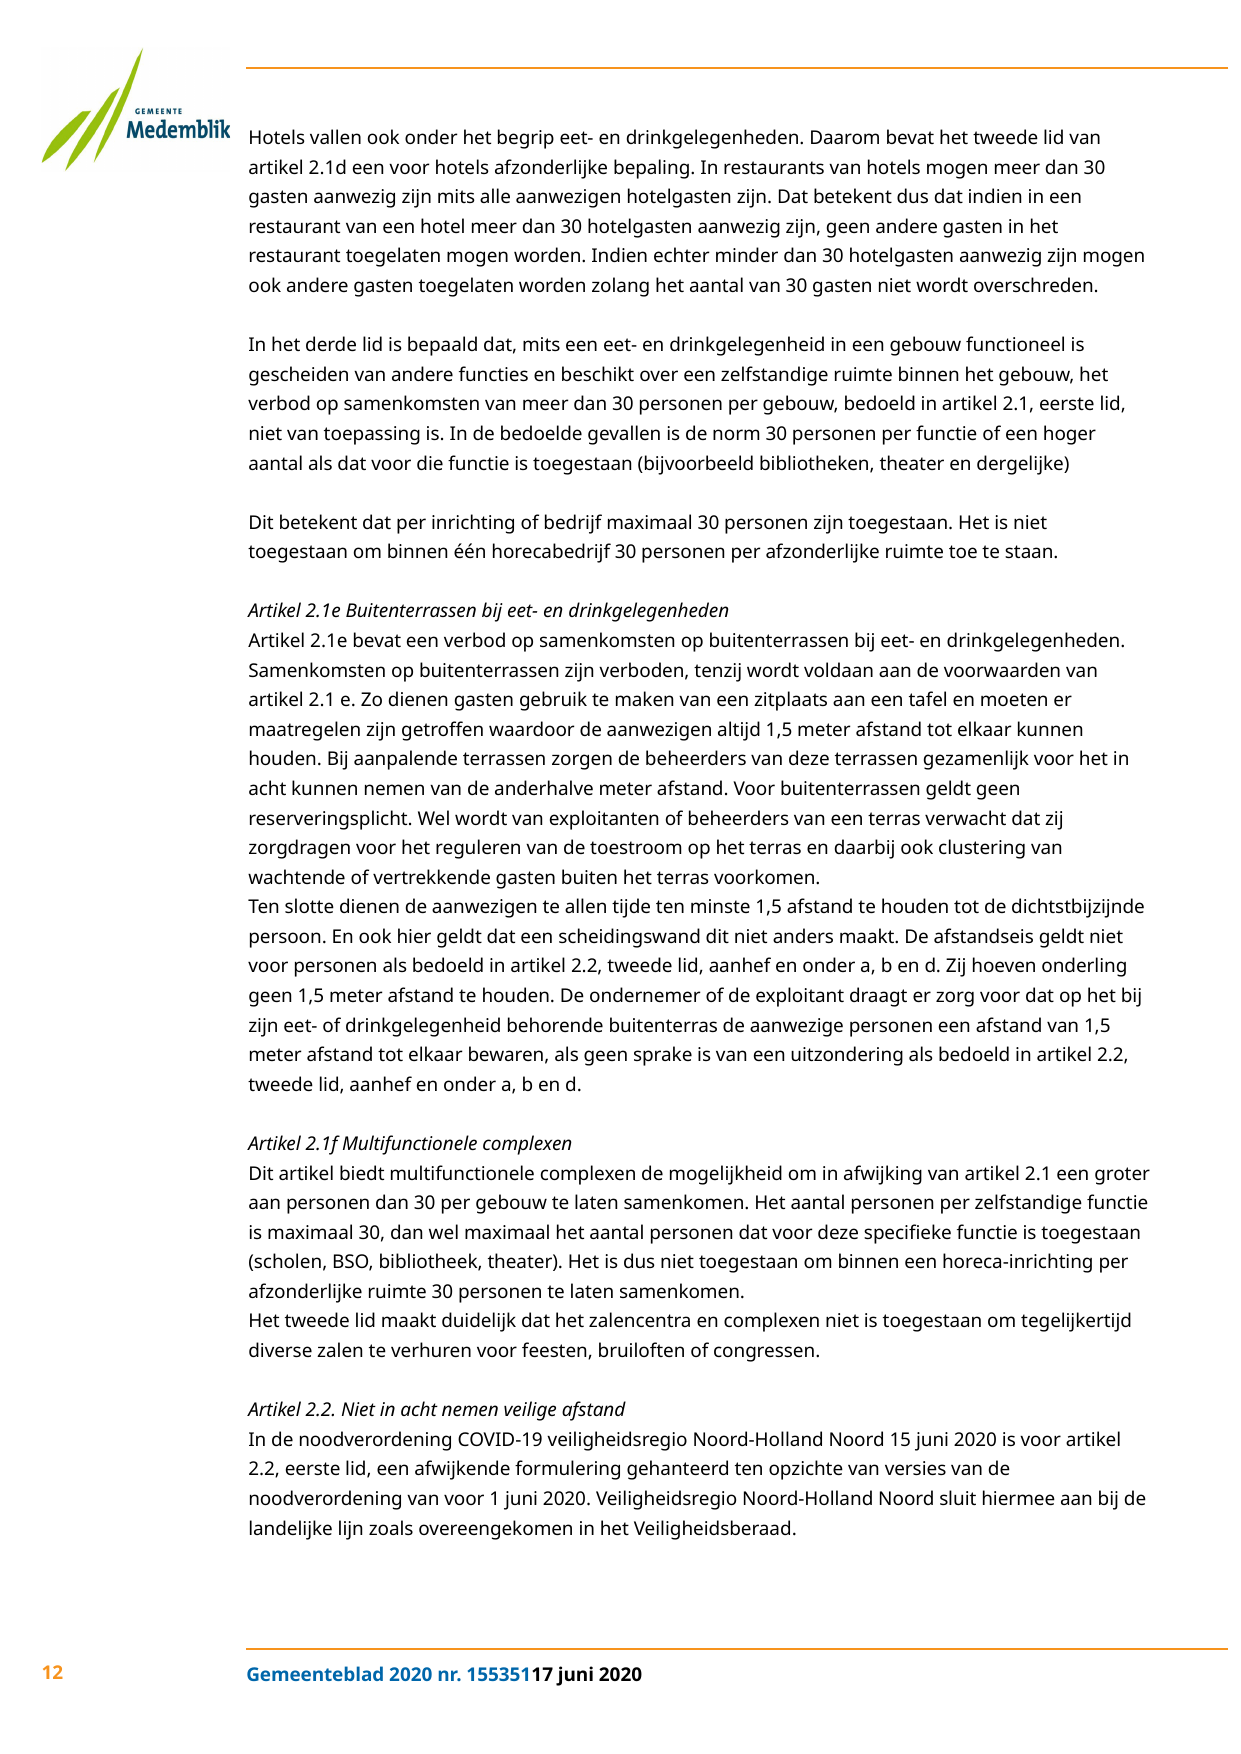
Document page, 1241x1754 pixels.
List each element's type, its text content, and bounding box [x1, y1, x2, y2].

text Artikel 2.1e Buitenterrassen bij eet- en drinkgelegenheden [248, 598, 1152, 623]
text Het tweede lid maakt duidelijk dat het zalencentra en complexen niet is toegestaan om tegelijkertijd diverse zalen te verhuren voor feesten, bruiloften of congressen. [248, 1308, 1152, 1363]
text Hotels vallen ook onder het begrip eet- en drinkgelegenheden. Daarom bevat het tweede lid van artikel 2.1d een voor hotels afzonderlijke bepaling. In restaurants van hotels mogen meer dan 30 gasten aanwezig zijn mits alle aanwezigen hotelgasten zijn. Dat betekent dus dat indien in een restaurant van een hotel meer dan 30 hotelgasten aanwezig zijn, geen andere gasten in het restaurant toegelaten mogen worden. Indien echter minder dan 30 hotelgasten aanwezig zijn mogen ook andere gasten toegelaten worden zolang het aantal van 30 gasten niet wordt overschreden. [248, 124, 1152, 298]
text Artikel 2.2. Niet in acht nemen veilige afstand [248, 1396, 1152, 1422]
text Dit betekent dat per inrichting of bedrijf maximaal 30 personen zijn toegestaan. Het is niet toegestaan om binnen één horecabedrijf 30 personen per afzonderlijke ruimte toe te staan. [248, 509, 1152, 564]
text In het derde lid is bepaald dat, mits een eet- en drinkgelegenheid in een gebouw functioneel is gescheiden van andere functies en beschikt over een zelfstandige ruimte binnen het gebouw, het verbod op samenkomsten van meer dan 30 personen per gebouw, bedoeld in artikel 2.1, eerste lid, niet van toepassing is. In de bedoelde gevallen is de norm 30 personen per functie of een hoger aantal als dat voor die functie is toegestaan (bijvoorbeeld bibliotheken, theater en dergelijke) [248, 331, 1152, 476]
text Artikel 2.1e bevat een verbod op samenkomsten op buitenterrassen bij eet- en drinkgelegenheden. Samenkomsten op buitenterrassen zijn verboden, tenzij wordt voldaan aan de voorwaarden van artikel 2.1 e. Zo dienen gasten gebruik te maken van een zitplaats aan een tafel en moeten er maatregelen zijn getroffen waardoor de aanwezigen altijd 1,5 meter afstand tot elkaar kunnen houden. Bij aanpalende terrassen zorgen de beheerders van deze terrassen gezamenlijk voor het in acht kunnen nemen van de anderhalve meter afstand. Voor buitenterrassen geldt geen reserveringsplicht. Wel wordt van exploitanten of beheerders van een terras verwacht dat zij zorgdragen voor het reguleren van de toestroom op het terras en daarbij ook clustering van wachtende of vertrekkende gasten buiten het terras voorkomen. [248, 627, 1152, 890]
text Dit artikel biedt multifunctionele complexen de mogelijkheid om in afwijking van artikel 2.1 een groter aan personen dan 30 per gebouw te laten samenkomen. Het aantal personen per zelfstandige functie is maximaal 30, dan wel maximaal het aantal personen dat voor deze specifieke functie is toegestaan (scholen, BSO, bibliotheek, theater). Het is dus niet toegestaan om binnen een horeca-inrichting per afzonderlijke ruimte 30 personen te laten samenkomen. [248, 1160, 1152, 1304]
text Ten slotte dienen de aanwezigen te allen tijde ten minste 1,5 afstand te houden tot de dichtstbijzijnde persoon. En ook hier geldt dat een scheidingswand dit niet anders maakt. De afstandseis geldt niet voor personen als bedoeld in artikel 2.2, tweede lid, aanhef en onder a, b en d. Zij hoeven onderling geen 1,5 meter afstand te houden. De ondernemer of de exploitant draagt er zorg voor dat op het bij zijn eet- of drinkgelegenheid behorende buitenterras de aanwezige personen een afstand van 1,5 meter afstand tot elkaar bewaren, als geen sprake is van een uitzondering als bedoeld in artikel 2.2, tweede lid, aanhef en onder a, b en d. [248, 893, 1152, 1097]
picture [41, 47, 231, 172]
text In de noodverordening COVID-19 veiligheidsregio Noord-Holland Noord 15 juni 2020 is voor artikel 2.2, eerste lid, een afwijkende formulering gehanteerd ten opzichte van versies van de noodverordening van voor 1 juni 2020. Veiligheidsregio Noord-Holland Noord sluit hiermee aan bij de landelijke lijn zoals overeengekomen in het Veiligheidsberaad. [248, 1426, 1152, 1541]
text Artikel 2.1f Multifunctionele complexen [248, 1130, 1152, 1156]
